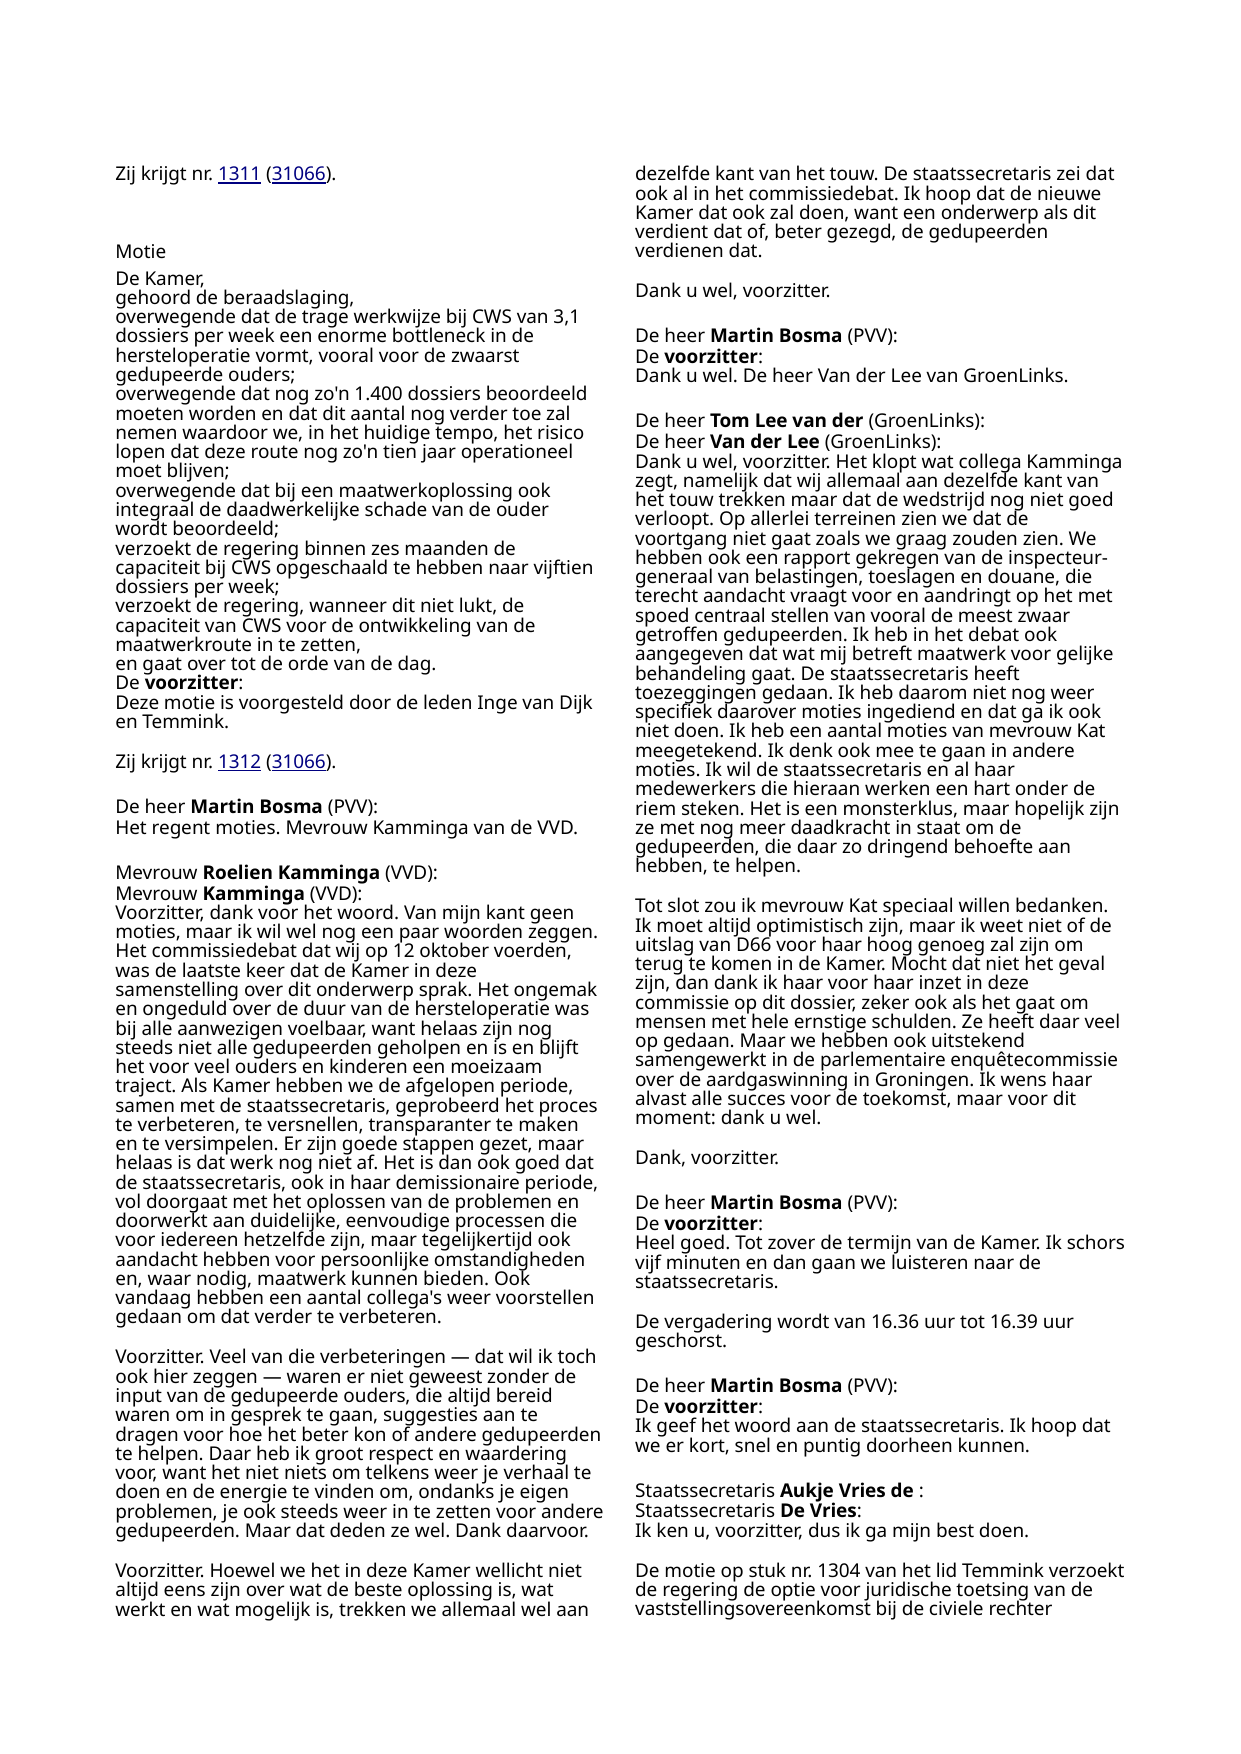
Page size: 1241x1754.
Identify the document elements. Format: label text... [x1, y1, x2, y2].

text en gaat over tot de orde van de dag. [115, 655, 605, 674]
text Deze motie is voorgesteld door de leden Inge van Dijk en Temmink. [115, 694, 605, 732]
text Staatssecretaris De Vries: [635, 1502, 1125, 1522]
text Dank u wel, voorzitter. Het klopt wat collega Kamminga zegt, namelijk dat wij allemaal aan dezelfde kant van het touw trekken maar dat de wedstrijd nog niet goed verloopt. Op allerlei terreinen zien we dat de voortgang niet gaat zoals we graag zouden zien. We hebben ook een rapport gekregen van de inspecteur-generaal van belastingen, toeslagen en douane, die terecht aandacht vraagt voor en aandringt op het met spoed centraal stellen van vooral de meest zwaar getroffen gedupeerden. Ik heb in het debat ook aangegeven dat wat mij betreft maatwerk voor gelijke behandeling gaat. De staatssecretaris heeft toezeggingen gedaan. Ik heb daarom niet nog weer specifiek daarover moties ingediend en dat ga ik ook niet doen. Ik heb een aantal moties van mevrouw Kat meegetekend. Ik denk ook mee te gaan in andere moties. Ik wil de staatssecretaris en al haar medewerkers die hieraan werken een hart onder de riem steken. Het is een monsterklus, maar hopelijk zijn ze met nog meer daadkracht in staat om de gedupeerden, die daar zo dringend behoefte aan hebben, te helpen. [635, 453, 1125, 877]
text Ik geef het woord aan de staatssecretaris. Ik hoop dat we er kort, snel en puntig doorheen kunnen. [635, 1417, 1125, 1456]
text De heer Martin Bosma (PVV): [635, 1372, 1125, 1398]
text Staatssecretaris Aukje Vries de : [635, 1477, 1125, 1502]
text De voorzitter: [635, 1215, 1125, 1234]
text verzoekt de regering, wanneer dit niet lukt, de capaciteit van CWS voor de ontwikkeling van de maatwerkroute in te zetten, [115, 597, 605, 655]
text verzoekt de regering binnen zes maanden de capaciteit bij CWS opgeschaald te hebben naar vijftien dossiers per week; [115, 539, 605, 597]
text Voorzitter, dank voor het woord. Van mijn kant geen moties, maar ik wil wel nog een paar woorden zeggen. Het commissiedebat dat wij op 12 oktober voerden, was de laatste keer dat de Kamer in deze samenstelling over dit onderwerp sprak. Het ongemak en ongeduld over de duur van de hersteloperatie was bij alle aanwezigen voelbaar, want helaas zijn nog steeds niet alle gedupeerden geholpen en is en blijft het voor veel ouders en kinderen een moeizaam traject. Als Kamer hebben we de afgelopen periode, samen met de staatssecretaris, geprobeerd het proces te verbeteren, te versnellen, transparanter te maken en te versimpelen. Er zijn goede stappen gezet, maar helaas is dat werk nog niet af. Het is dan ook goed dat de staatssecretaris, ook in haar demissionaire periode, vol doorgaat met het oplossen van de problemen en doorwerkt aan duidelijke, eenvoudige processen die voor iedereen hetzelfde zijn, maar tegelijkertijd ook aandacht hebben voor persoonlijke omstandigheden en, waar nodig, maatwerk kunnen bieden. Ook vandaag hebben een aantal collega's weer voorstellen gedaan om dat verder te verbeteren. [115, 904, 605, 1328]
text De heer Martin Bosma (PVV): [635, 322, 1125, 348]
text gehoord de beraadslaging, [115, 289, 605, 308]
text De vergadering wordt van 16.36 uur tot 16.39 uur geschorst. [635, 1313, 1125, 1352]
text De Kamer, [115, 270, 605, 289]
text overwegende dat nog zo'n 1.400 dossiers beoordeeld moeten worden en dat dit aantal nog verder toe zal nemen waardoor we, in het huidige tempo, het risico lopen dat deze route nog zo'n tien jaar operationeel moet blijven; [115, 385, 605, 482]
text Tot slot zou ik mevrouw Kat speciaal willen bedanken. Ik moet altijd optimistisch zijn, maar ik weet niet of de uitslag van D66 voor haar hoog genoeg zal zijn om terug te komen in de Kamer. Mocht dat niet het geval zijn, dan dank ik haar voor haar inzet in deze commissie op dit dossier, zeker ook als het gaat om mensen met hele ernstige schulden. Ze heeft daar veel op gedaan. Maar we hebben ook uitstekend samengewerkt in de parlementaire enquêtecommissie over de aardgaswinning in Groningen. Ik wens haar alvast alle succes voor de toekomst, maar voor dit moment: dank u wel. [635, 897, 1125, 1128]
text Mevrouw Kamminga (VVD): [115, 884, 605, 904]
text Zij krijgt nr. 1311 (31066). [115, 165, 605, 184]
text Voorzitter. Veel van die verbeteringen — dat wil ik toch ook hier zeggen — waren er niet geweest zonder de input van de gedupeerde ouders, die altijd bereid waren om in gesprek te gaan, suggesties aan te dragen voor hoe het beter kon of andere gedupeerden te helpen. Daar heb ik groot respect en waardering voor, want het niet niets om telkens weer je verhaal te doen en de energie te vinden om, ondanks je eigen problemen, je ook steeds weer in te zetten voor andere gedupeerden. Maar dat deden ze wel. Dank daarvoor. [115, 1348, 605, 1541]
text Het regent moties. Mevrouw Kamminga van de VVD. [115, 819, 605, 838]
text Voorzitter. Hoewel we het in deze Kamer wellicht niet altijd eens zijn over wat de beste oplossing is, wat werkt en wat mogelijk is, trekken we allemaal wel aan [115, 1562, 605, 1620]
text Zij krijgt nr. 1312 (31066). [115, 753, 605, 772]
text Ik ken u, voorzitter, dus ik ga mijn best doen. [635, 1522, 1125, 1541]
text Heel goed. Tot zover de termijn van de Kamer. Ik schors vijf minuten en dan gaan we luisteren naar de staatssecretaris. [635, 1234, 1125, 1292]
text Mevrouw Roelien Kamminga (VVD): [115, 859, 605, 884]
text De heer Martin Bosma (PVV): [115, 793, 605, 819]
text overwegende dat bij een maatwerkoplossing ook integraal de daadwerkelijke schade van de ouder wordt beoordeeld; [115, 482, 605, 539]
text De voorzitter: [635, 348, 1125, 367]
text De heer Martin Bosma (PVV): [635, 1189, 1125, 1215]
text Dank u wel, voorzitter. [635, 282, 1125, 302]
text De voorzitter: [635, 1398, 1125, 1417]
text De heer Van der Lee (GroenLinks): [635, 433, 1125, 453]
text overwegende dat de trage werkwijze bij CWS van 3,1 dossiers per week een enorme bottleneck in de hersteloperatie vormt, vooral voor de zwaarst gedupeerde ouders; [115, 308, 605, 385]
text De heer Tom Lee van der (GroenLinks): [635, 408, 1125, 433]
text Motie [115, 238, 605, 264]
text De voorzitter: [115, 674, 605, 694]
text Dank u wel. De heer Van der Lee van GroenLinks. [635, 367, 1125, 387]
text De motie op stuk nr. 1304 van het lid Temmink verzoekt de regering de optie voor juridische toetsing van de vaststellingsovereenkomst bij de civiele rechter [635, 1562, 1125, 1619]
text dezelfde kant van het touw. De staatssecretaris zei dat ook al in het commissiedebat. Ik hoop dat de nieuwe Kamer dat ook zal doen, want een onderwerp als dit verdient dat of, beter gezegd, de gedupeerden verdienen dat. [635, 165, 1125, 262]
text Dank, voorzitter. [635, 1149, 1125, 1168]
